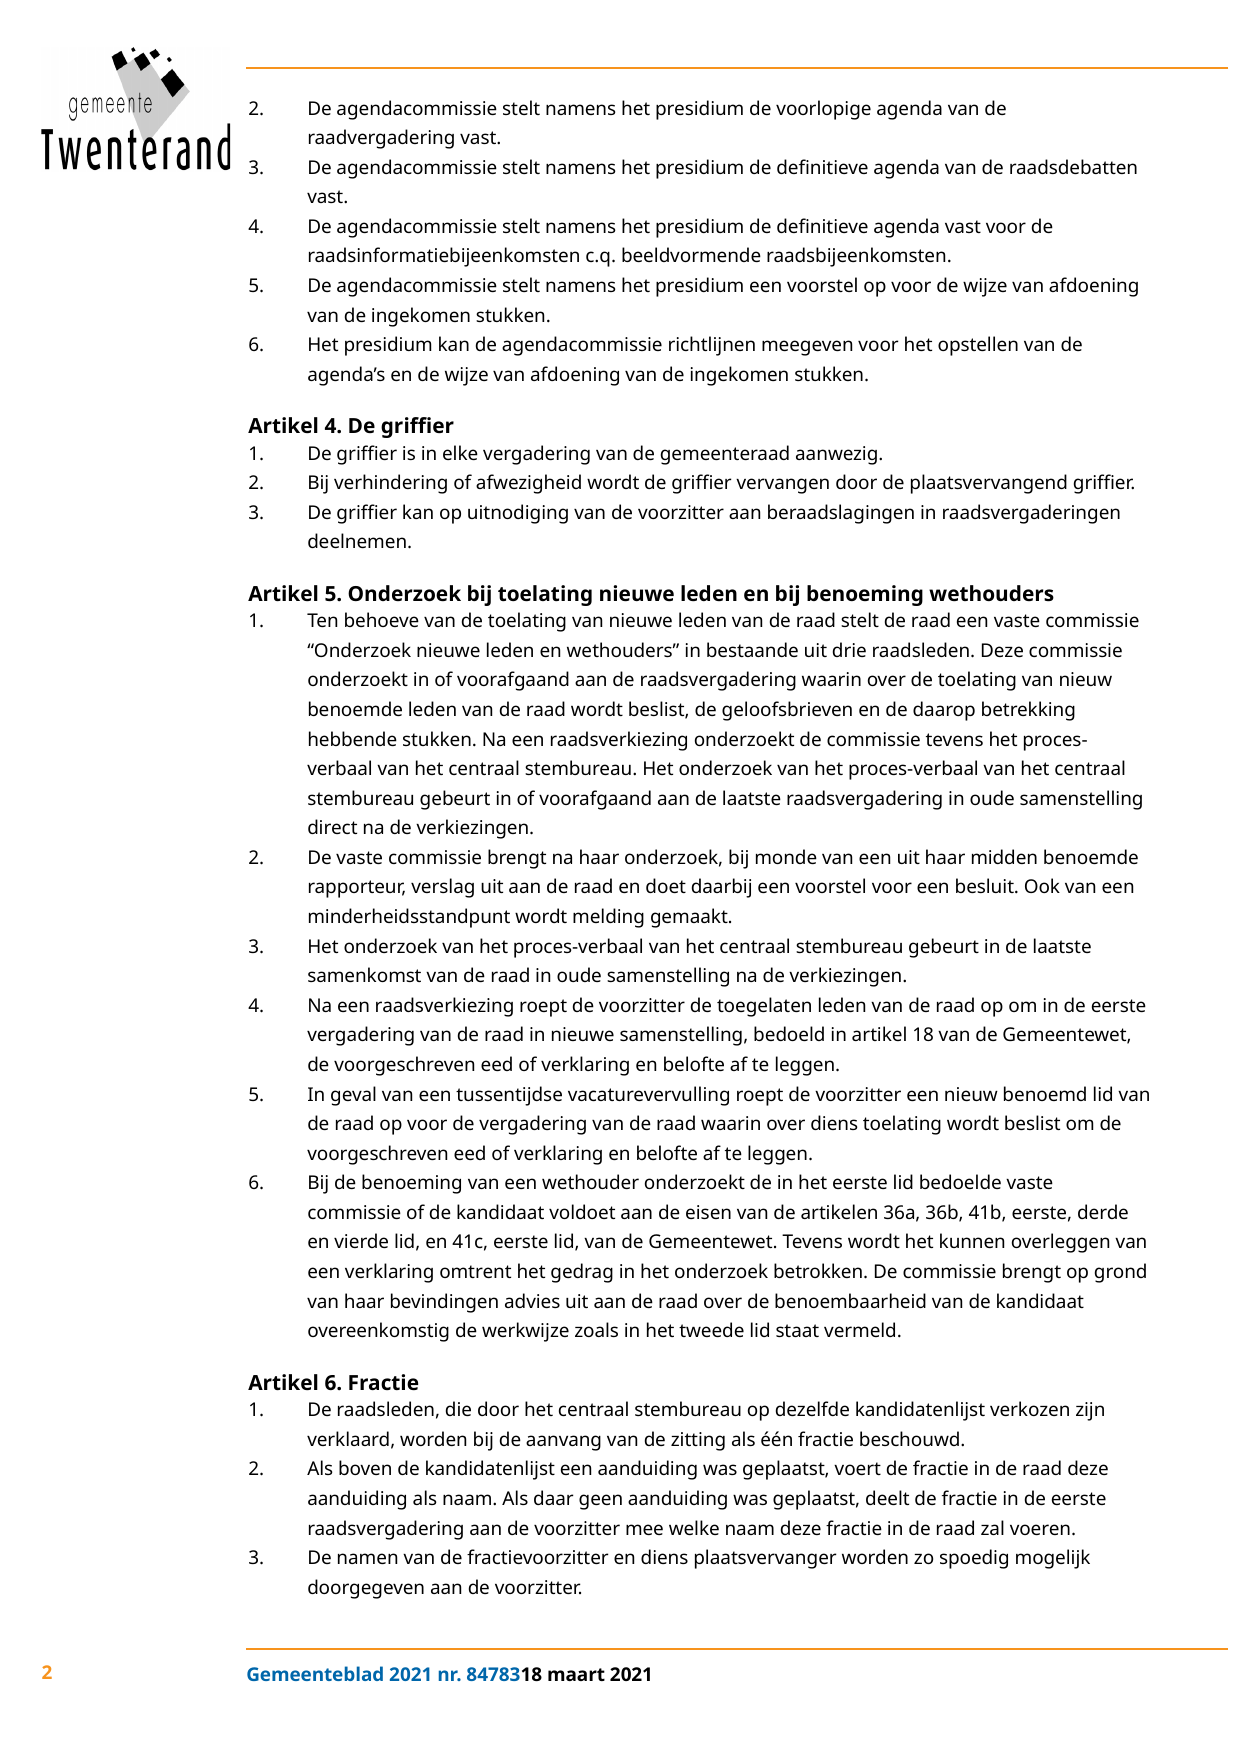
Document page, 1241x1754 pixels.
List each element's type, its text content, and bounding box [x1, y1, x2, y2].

list De vaste commissie brengt na haar onderzoek, bij monde van een uit haar midden benoemde rapporteur, verslag uit aan de raad en doet daarbij een voorstel voor een besluit. Ook van een minderheidsstandpunt wordt melding gemaakt. [248, 844, 1152, 929]
list Als boven de kandidatenlijst een aanduiding was geplaatst, voert de fractie in de raad deze aanduiding als naam. Als daar geen aanduiding was geplaatst, deelt de fractie in de eerste raadsvergadering aan de voorzitter mee welke naam deze fractie in de raad zal voeren. [248, 1456, 1152, 1540]
list Bij de benoeming van een wethouder onderzoekt de in het eerste lid bedoelde vaste commissie of de kandidaat voldoet aan de eisen van de artikelen 36a, 36b, 41b, eerste, derde en vierde lid, en 41c, eerste lid, van de Gemeentewet. Tevens wordt het kunnen overleggen van een verklaring omtrent het gedrag in het onderzoek betrokken. De commissie brengt op grond van haar bevindingen advies uit aan de raad over de benoembaarheid van de kandidaat overeenkomstig de werkwijze zoals in het tweede lid staat vermeld. [248, 1169, 1152, 1343]
list De griffier is in elke vergadering van de gemeenteraad aanwezig. [248, 440, 1152, 466]
list De agendacommissie stelt namens het presidium de definitieve agenda vast voor de raadsinformatiebijeenkomsten c.q. beeldvormende raadsbijeenkomsten. [248, 213, 1152, 268]
text Artikel 6. Fractie [248, 1368, 1152, 1396]
list Na een raadsverkiezing roept de voorzitter de toegelaten leden van de raad op om in de eerste vergadering van de raad in nieuwe samenstelling, bedoeld in artikel 18 van de Gemeentewet, de voorgeschreven eed of verklaring en belofte af te leggen. [248, 992, 1152, 1077]
list In geval van een tussentijdse vacaturevervulling roept de voorzitter een nieuw benoemd lid van de raad op voor de vergadering van de raad waarin over diens toelating wordt beslist om de voorgeschreven eed of verklaring en belofte af te leggen. [248, 1081, 1152, 1166]
list De agendacommissie stelt namens het presidium de definitieve agenda van de raadsdebatten vast. [248, 154, 1152, 209]
list Het presidium kan de agendacommissie richtlijnen meegeven voor het opstellen van de agenda’s en de wijze van afdoening van de ingekomen stukken. [248, 331, 1152, 387]
list De griffier kan op uitnodiging van de voorzitter aan beraadslagingen in raadsvergaderingen deelnemen. [248, 499, 1152, 554]
list De raadsleden, die door het centraal stembureau op dezelfde kandidatenlijst verkozen zijn verklaard, worden bij de aanvang van de zitting als één fractie beschouwd. [248, 1396, 1152, 1452]
list Bij verhindering of afwezigheid wordt de griffier vervangen door de plaatsvervangend griffier. [248, 469, 1152, 495]
list De agendacommissie stelt namens het presidium een voorstel op voor de wijze van afdoening van de ingekomen stukken. [248, 272, 1152, 328]
text Artikel 5. Onderzoek bij toelating nieuwe leden en bij benoeming wethouders [248, 579, 1152, 607]
picture [41, 47, 231, 172]
list Ten behoeve van de toelating van nieuwe leden van de raad stelt de raad een vaste commissie “Onderzoek nieuwe leden en wethouders” in bestaande uit drie raadsleden. Deze commissie onderzoekt in of voorafgaand aan de raadsvergadering waarin over de toelating van nieuw benoemde leden van de raad wordt beslist, de geloofsbrieven en de daarop betrekking hebbende stukken. Na een raadsverkiezing onderzoekt de commissie tevens het proces-verbaal van het centraal stembureau. Het onderzoek van het proces-verbaal van het centraal stembureau gebeurt in of voorafgaand aan de laatste raadsvergadering in oude samenstelling direct na de verkiezingen. [248, 607, 1152, 840]
list De agendacommissie stelt namens het presidium de voorlopige agenda van de raadvergadering vast. [248, 95, 1152, 150]
text Artikel 4. De griffier [248, 411, 1152, 440]
list De namen van de fractievoorzitter en diens plaatsvervanger worden zo spoedig mogelijk doorgegeven aan de voorzitter. [248, 1544, 1152, 1599]
list Het onderzoek van het proces-verbaal van het centraal stembureau gebeurt in de laatste samenkomst van de raad in oude samenstelling na de verkiezingen. [248, 933, 1152, 988]
